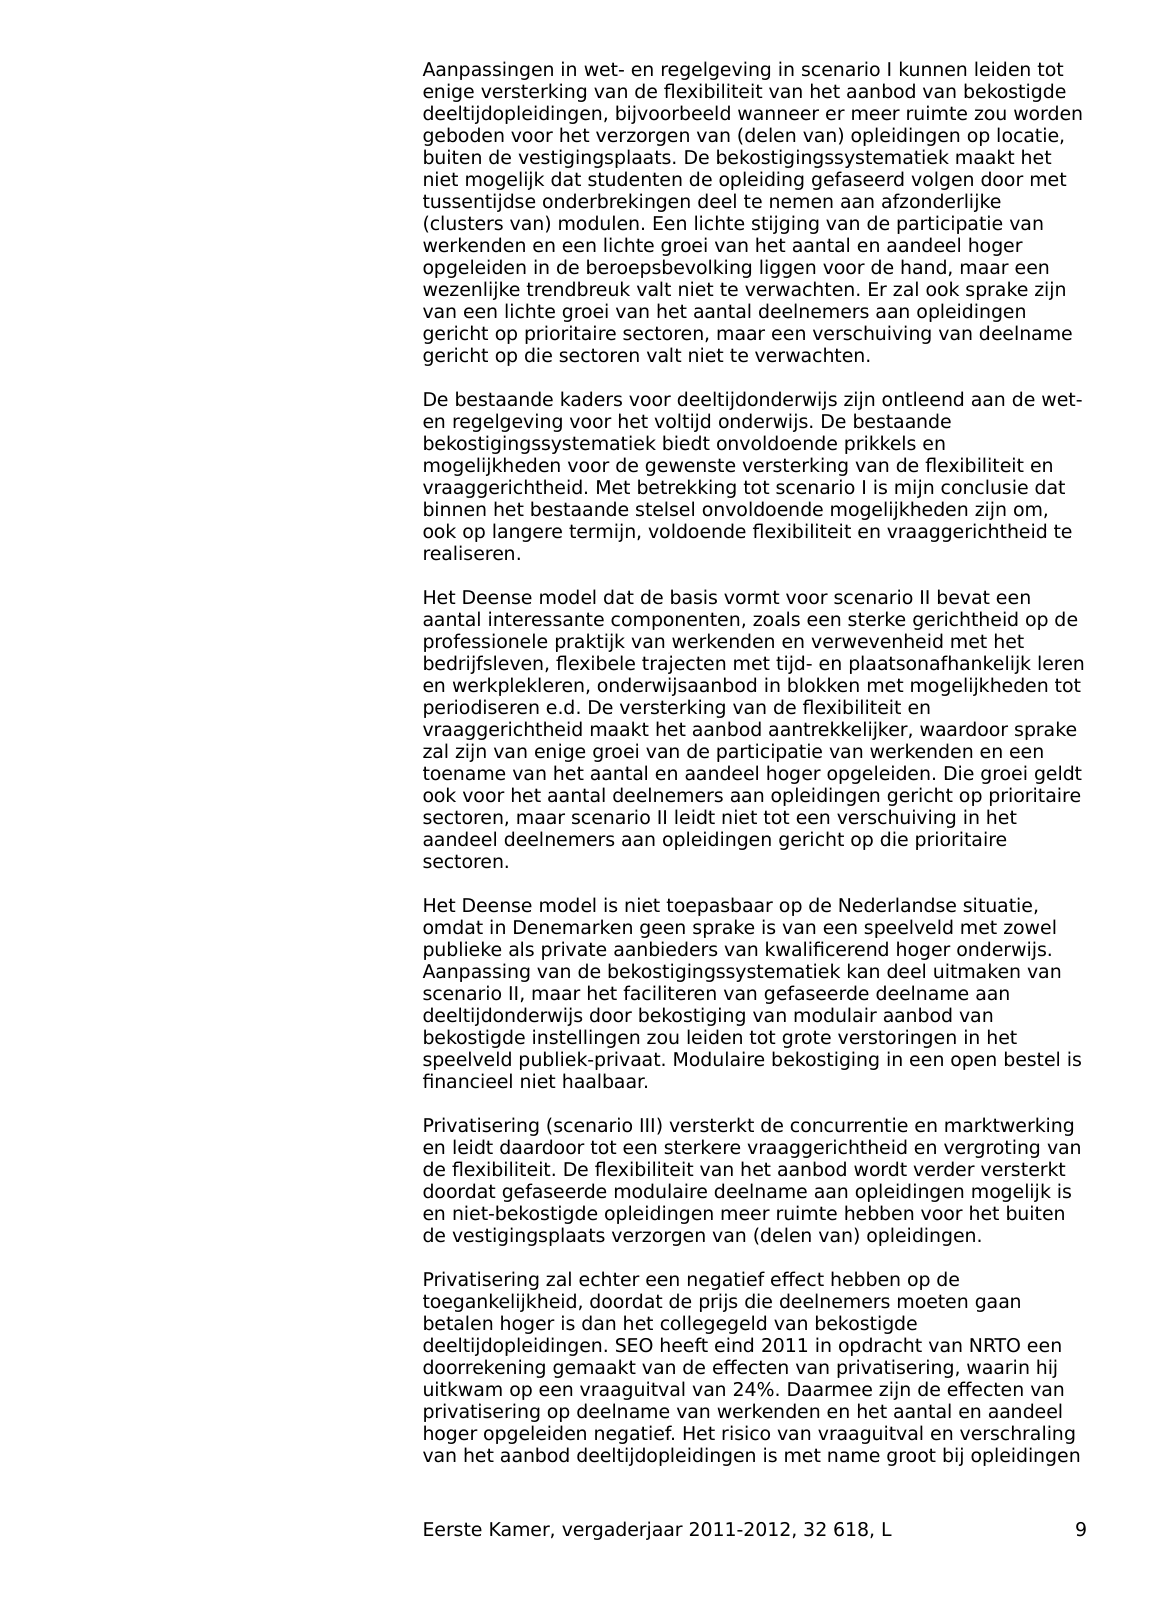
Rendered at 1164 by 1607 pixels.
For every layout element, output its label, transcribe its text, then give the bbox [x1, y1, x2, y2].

text De bestaande kaders voor deeltijdonderwijs zijn ontleend aan de wet- en regelgeving voor het voltijd onderwijs. De bestaande bekostigingssystematiek biedt onvoldoende prikkels en mogelijkheden voor de gewenste versterking van de flexibiliteit en vraaggerichtheid. Met betrekking tot scenario I is mijn conclusie dat binnen het bestaande stelsel onvoldoende mogelijkheden zijn om, ook op langere termijn, voldoende flexibiliteit en vraaggerichtheid te realiseren. [422, 389, 1087, 565]
text Het Deense model dat de basis vormt voor scenario II bevat een aantal interessante componenten, zoals een sterke gerichtheid op de professionele praktijk van werkenden en verwevenheid met het bedrijfsleven, flexibele trajecten met tijd- en plaatsonafhankelijk leren en werkplekleren, onderwijsaanbod in blokken met mogelijkheden tot periodiseren e.d. De versterking van de flexibiliteit en vraaggerichtheid maakt het aanbod aantrekkelijker, waardoor sprake zal zijn van enige groei van de participatie van werkenden en een toename van het aantal en aandeel hoger opgeleiden. Die groei geldt ook voor het aantal deelnemers aan opleidingen gericht op prioritaire sectoren, maar scenario II leidt niet tot een verschuiving in het aandeel deelnemers aan opleidingen gericht op die prioritaire sectoren. [422, 587, 1087, 873]
text Privatisering zal echter een negatief effect hebben op de toegankelijkheid, doordat de prijs die deelnemers moeten gaan betalen hoger is dan het collegegeld van bekostigde deeltijdopleidingen. SEO heeft eind 2011 in opdracht van NRTO een doorrekening gemaakt van de effecten van privatisering, waarin hij uitkwam op een vraaguitval van 24%. Daarmee zijn de effecten van privatisering op deelname van werkenden en het aantal en aandeel hoger opgeleiden negatief. Het risico van vraaguitval en verschraling van het aanbod deeltijdopleidingen is met name groot bij opleidingen [422, 1269, 1087, 1467]
text Het Deense model is niet toepasbaar op de Nederlandse situatie, omdat in Denemarken geen sprake is van een speelveld met zowel publieke als private aanbieders van kwalificerend hoger onderwijs. Aanpassing van de bekostigingssystematiek kan deel uitmaken van scenario II, maar het faciliteren van gefaseerde deelname aan deeltijdonderwijs door bekostiging van modulair aanbod van bekostigde instellingen zou leiden tot grote verstoringen in het speelveld publiek-privaat. Modulaire bekostiging in een open bestel is financieel niet haalbaar. [422, 895, 1087, 1093]
text Privatisering (scenario III) versterkt de concurrentie en marktwerking en leidt daardoor tot een sterkere vraaggerichtheid en vergroting van de flexibiliteit. De flexibiliteit van het aanbod wordt verder versterkt doordat gefaseerde modulaire deelname aan opleidingen mogelijk is en niet-bekostigde opleidingen meer ruimte hebben voor het buiten de vestigingsplaats verzorgen van (delen van) opleidingen. [422, 1115, 1087, 1247]
text Aanpassingen in wet- en regelgeving in scenario I kunnen leiden tot enige versterking van de flexibiliteit van het aanbod van bekostigde deeltijdopleidingen, bijvoorbeeld wanneer er meer ruimte zou worden geboden voor het verzorgen van (delen van) opleidingen op locatie, buiten de vestigingsplaats. De bekostigingssystematiek maakt het niet mogelijk dat studenten de opleiding gefaseerd volgen door met tussentijdse onderbrekingen deel te nemen aan afzonderlijke (clusters van) modulen. Een lichte stijging van de participatie van werkenden en een lichte groei van het aantal en aandeel hoger opgeleiden in de beroepsbevolking liggen voor de hand, maar een wezenlijke trendbreuk valt niet te verwachten. Er zal ook sprake zijn van een lichte groei van het aantal deelnemers aan opleidingen gericht op prioritaire sectoren, maar een verschuiving van deelname gericht op die sectoren valt niet te verwachten. [422, 59, 1087, 367]
